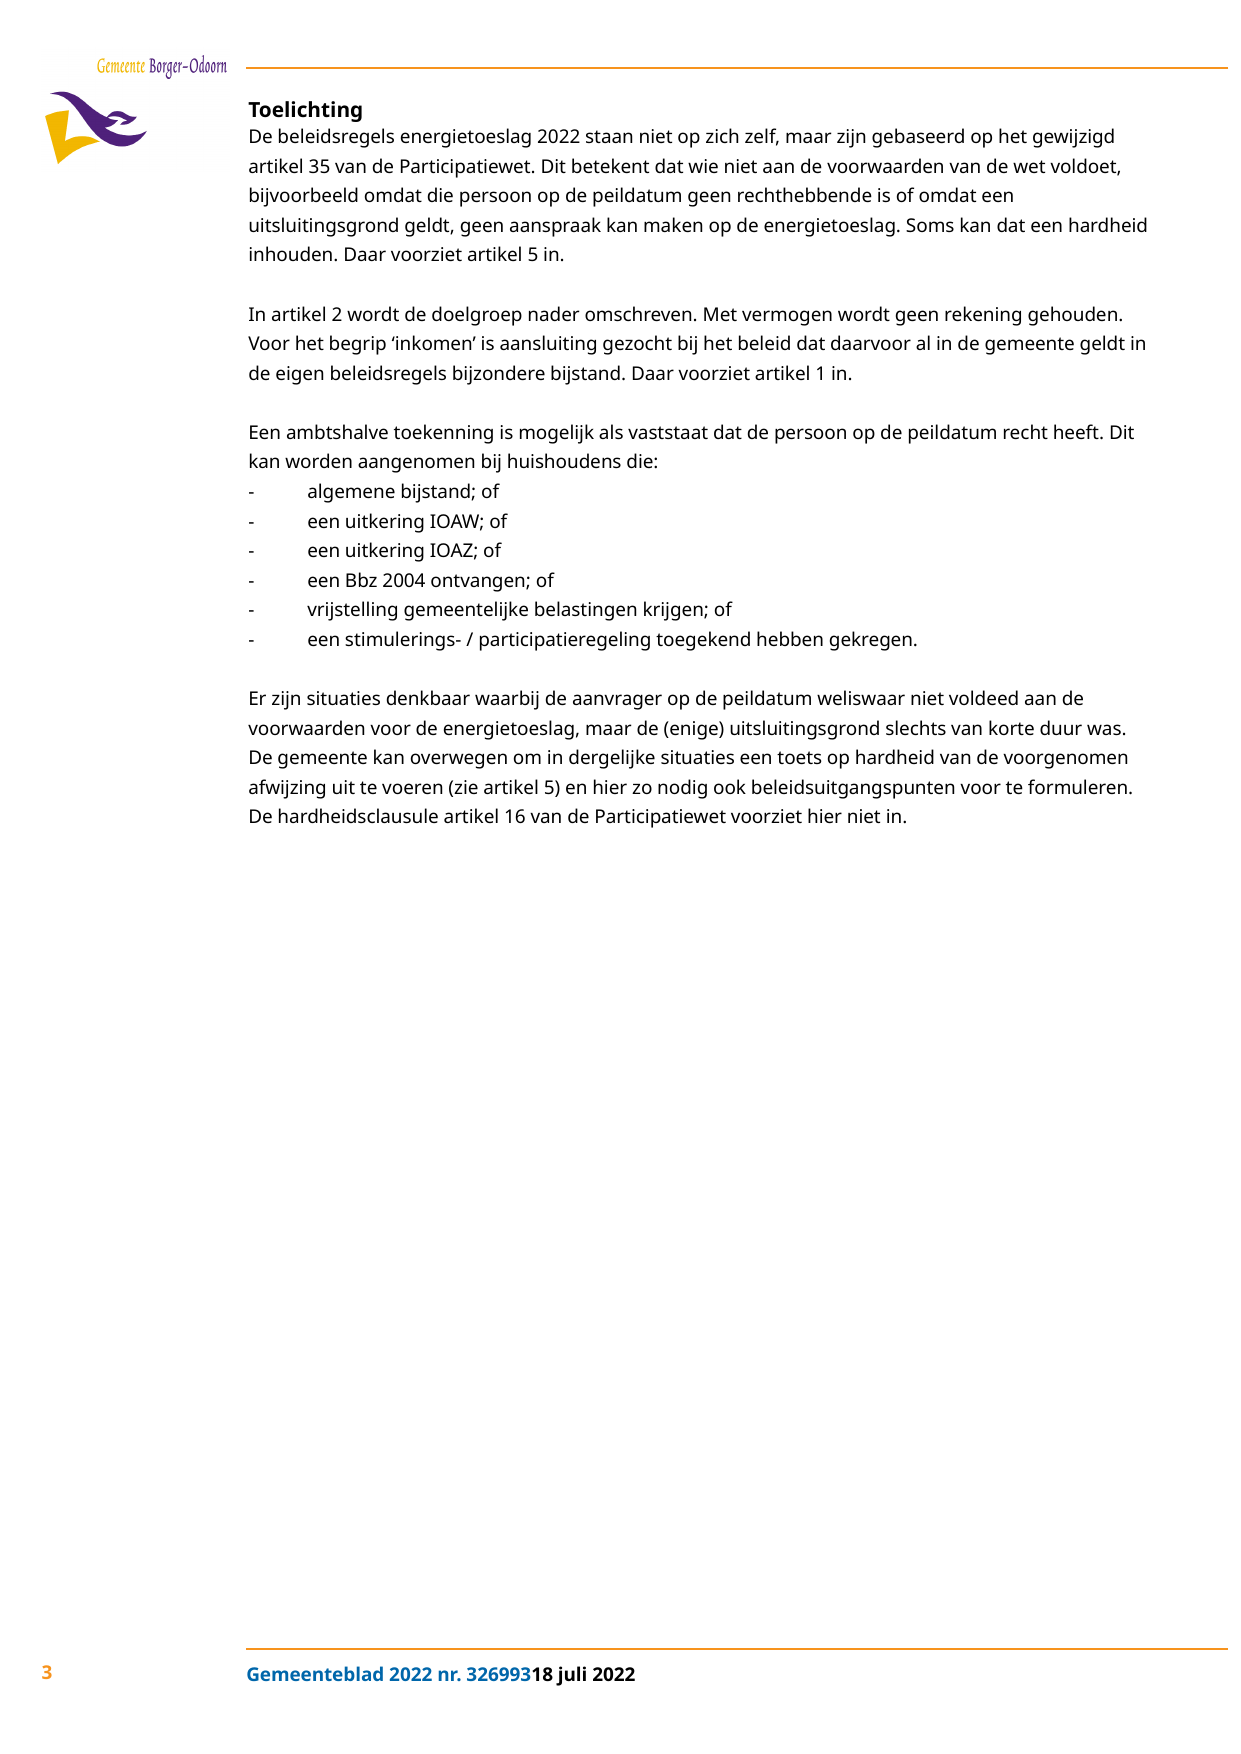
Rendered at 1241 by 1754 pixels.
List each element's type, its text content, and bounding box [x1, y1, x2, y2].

text Een ambtshalve toekenning is mogelijk als vaststaat dat de persoon op de peildatum recht heeft. Dit kan worden aangenomen bij huishoudens die: [248, 419, 1152, 474]
list een Bbz 2004 ontvangen; of [248, 567, 1152, 593]
picture [41, 47, 231, 172]
text Er zijn situaties denkbaar waarbij de aanvrager op de peildatum weliswaar niet voldeed aan de voorwaarden voor de energietoeslag, maar de (enige) uitsluitingsgrond slechts van korte duur was. De gemeente kan overwegen om in dergelijke situaties een toets op hardheid van de voorgenomen afwijzing uit te voeren (zie artikel 5) en hier zo nodig ook beleidsuitgangspunten voor te formuleren. De hardheidsclausule artikel 16 van de Participatiewet voorziet hier niet in. [248, 685, 1152, 829]
list een uitkering IOAZ; of [248, 537, 1152, 563]
list vrijstelling gemeentelijke belastingen krijgen; of [248, 597, 1152, 622]
list algemene bijstand; of [248, 478, 1152, 504]
list een uitkering IOAW; of [248, 508, 1152, 534]
text De beleidsregels energietoeslag 2022 staan niet op zich zelf, maar zijn gebaseerd op het gewijzigd artikel 35 van de Participatiewet. Dit betekent dat wie niet aan de voorwaarden van de wet voldoet, bijvoorbeeld omdat die persoon op de peildatum geen rechthebbende is of omdat een uitsluitingsgrond geldt, geen aanspraak kan maken op de energietoeslag. Soms kan dat een hardheid inhouden. Daar voorziet artikel 5 in. [248, 123, 1152, 267]
text In artikel 2 wordt de doelgroep nader omschreven. Met vermogen wordt geen rekening gehouden. Voor het begrip ‘inkomen’ is aansluiting gezocht bij het beleid dat daarvoor al in de gemeente geldt in de eigen beleidsregels bijzondere bijstand. Daar voorziet artikel 1 in. [248, 301, 1152, 386]
text Toelichting [248, 95, 1152, 123]
list een stimulerings- / participatieregeling toegekend hebben gekregen. [248, 626, 1152, 652]
